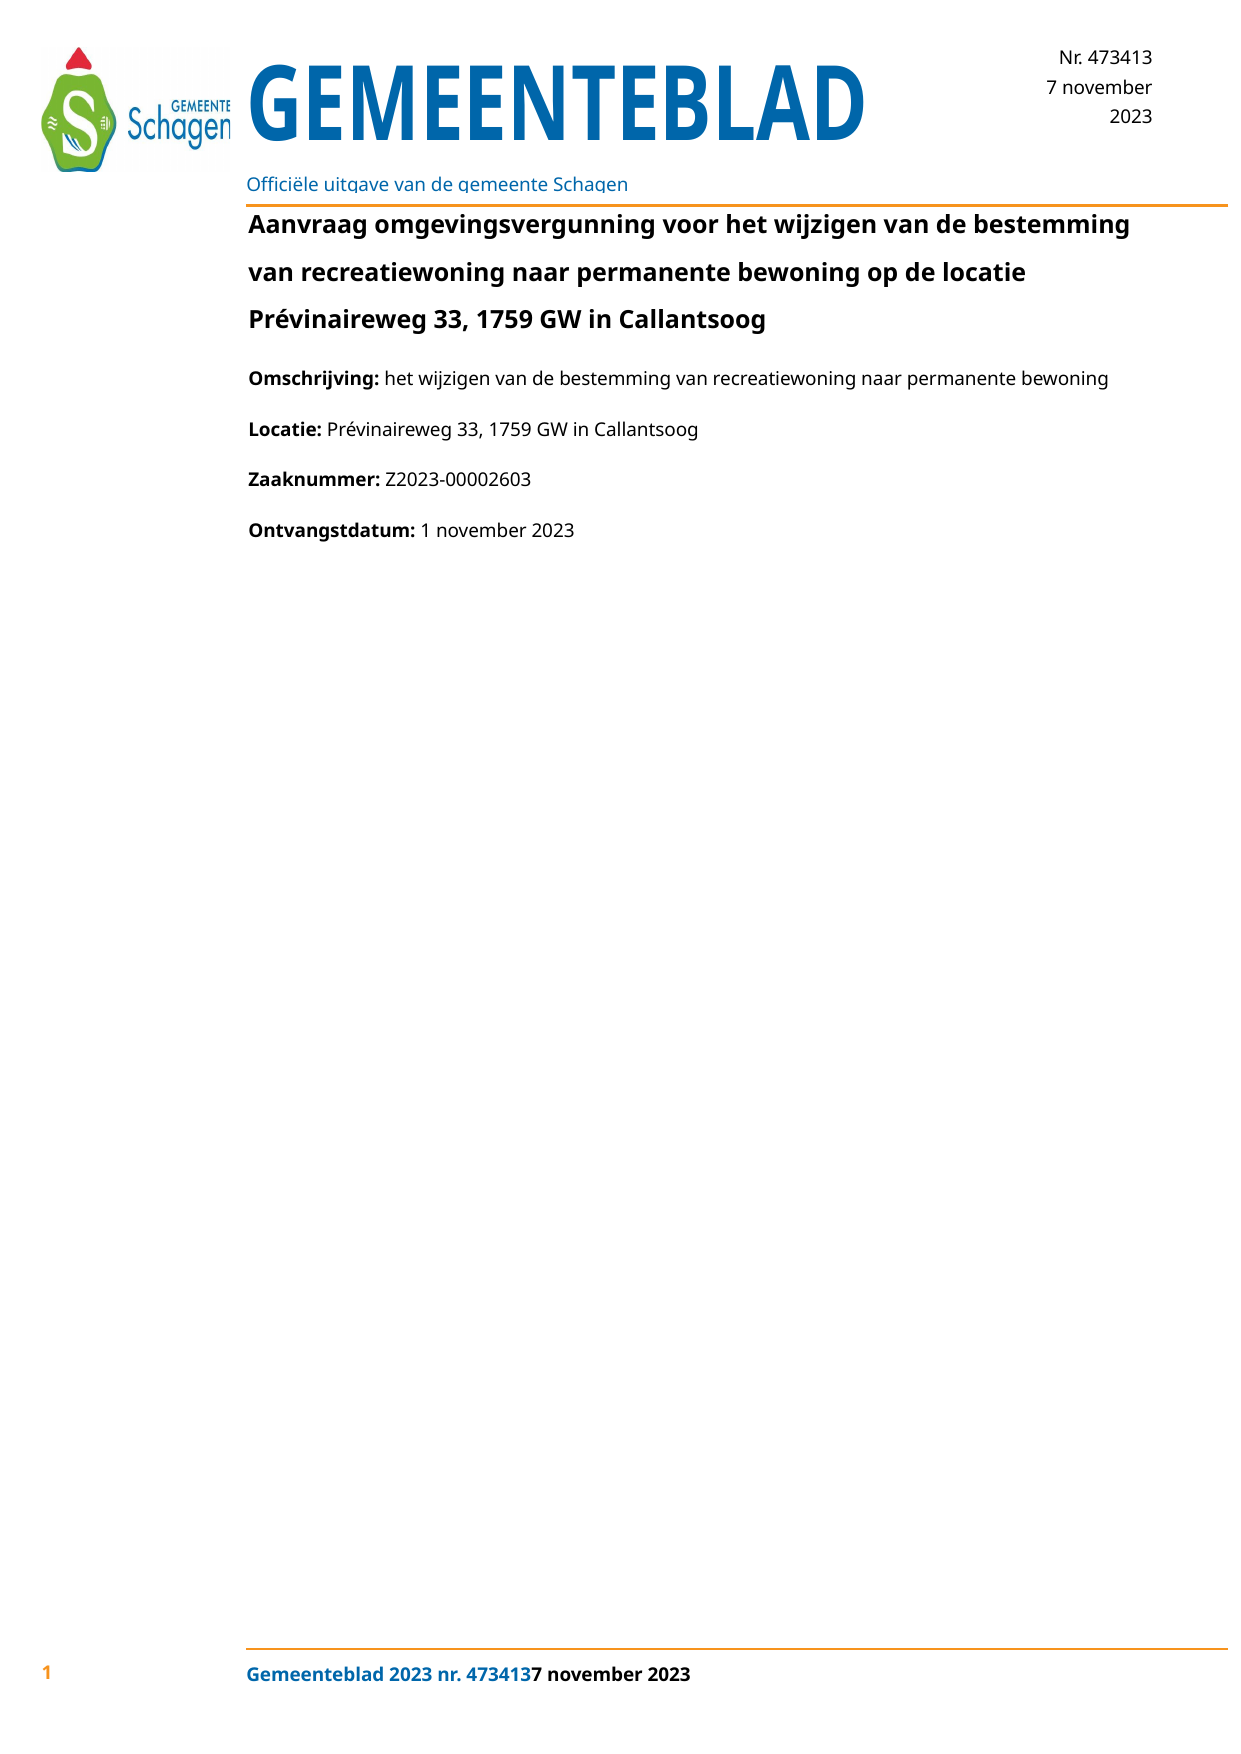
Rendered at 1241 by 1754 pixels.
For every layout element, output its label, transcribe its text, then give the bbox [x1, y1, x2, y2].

text Aanvraag omgevingsvergunning voor het wijzigen van de bestemming van recreatiewoning naar permanente bewoning op de locatie Prévinaireweg 33, 1759 GW in Callantsoog [248, 207, 1152, 336]
text Zaaknummer: Z2023-00002603 [248, 466, 1152, 492]
picture [41, 47, 231, 172]
text Locatie: Prévinaireweg 33, 1759 GW in Callantsoog [248, 416, 1152, 442]
text Ontvangstdatum: 1 november 2023 [248, 517, 1152, 542]
text Omschrijving: het wijzigen van de bestemming van recreatiewoning naar permanente bewoning [248, 366, 1152, 391]
